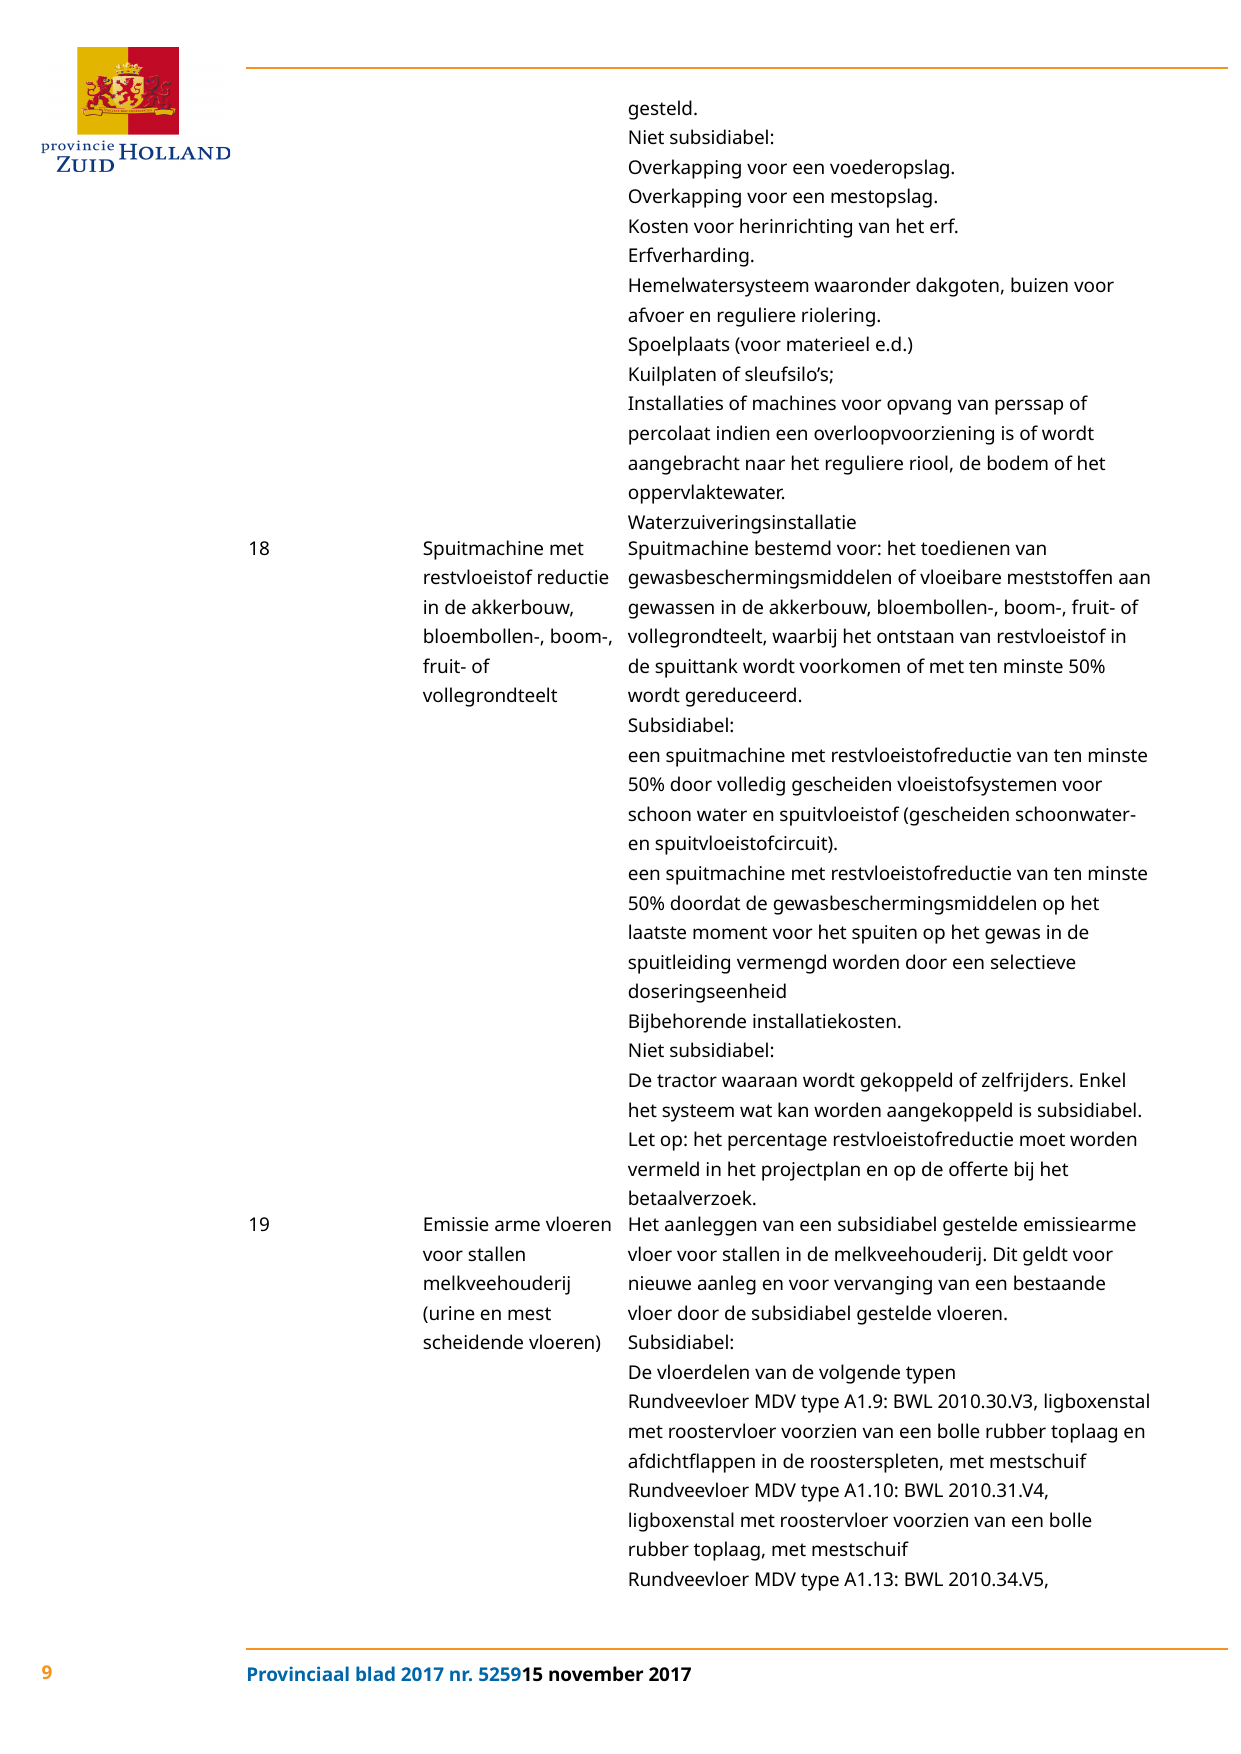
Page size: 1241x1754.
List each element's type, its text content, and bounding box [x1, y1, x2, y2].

picture [41, 47, 231, 172]
table_cell Spuitmachine bestemd voor: het toedienen van gewasbeschermingsmiddelen of vloeibare meststoffen aan gewassen in de akkerbouw, bloembollen-, boom-, fruit- of vollegrondteelt, waarbij het ontstaan van restvloeistof in de spuittank wordt voorkomen of met ten minste 50% wordt gereduceerd. Subsidiabel: een spuitmachine met restvloeistofreductie van ten minste 50% door volledig gescheiden vloeistofsystemen voor schoon water en spuitvloeistof (gescheiden schoonwater- en spuitvloeistofcircuit). een spuitmachine met restvloeistofreductie van ten minste 50% doordat de gewasbeschermingsmiddelen op het laatste moment voor het spuiten op het gewas in de spuitleiding vermengd worden door een selectieve doseringseenheid Bijbehorende installatiekosten. Niet subsidiabel: De tractor waaraan wordt gekoppeld of zelfrijders. Enkel het systeem wat kan worden aangekoppeld is subsidiabel. Let op: het percentage restvloeistofreductie moet worden vermeld in het projectplan en op de offerte bij het betaalverzoek. [628, 535, 1152, 1211]
table_cell Spuitmachine met restvloeistof reductie in de akkerbouw, bloembollen-, boom-, fruit- of vollegrondteelt [423, 535, 628, 1211]
table_cell 18 [248, 535, 423, 1211]
table_cell gesteld. Niet subsidiabel: Overkapping voor een voederopslag. Overkapping voor een mestopslag. Kosten voor herinrichting van het erf. Erfverharding. Hemelwatersysteem waaronder dakgoten, buizen voor afvoer en reguliere riolering. Spoelplaats (voor materieel e.d.) Kuilplaten of sleufsilo’s; Installaties of machines voor opvang van perssap of percolaat indien een overloopvoorziening is of wordt aangebracht naar het reguliere riool, de bodem of het oppervlaktewater. Waterzuiveringsinstallatie [628, 95, 1152, 535]
table_cell [423, 95, 628, 535]
table_cell [248, 95, 423, 535]
table_cell Het aanleggen van een subsidiabel gestelde emissiearme vloer voor stallen in de melkveehouderij. Dit geldt voor nieuwe aanleg en voor vervanging van een bestaande vloer door de subsidiabel gestelde vloeren. Subsidiabel: De vloerdelen van de volgende typen Rundveevloer MDV type A1.9: BWL 2010.30.V3, ligboxenstal met roostervloer voorzien van een bolle rubber toplaag en afdichtflappen in de roosterspleten, met mestschuif Rundveevloer MDV type A1.10: BWL 2010.31.V4, ligboxenstal met roostervloer voorzien van een bolle rubber toplaag, met mestschuif Rundveevloer MDV type A1.13: BWL 2010.34.V5, [628, 1211, 1152, 1592]
table_cell 19 [248, 1211, 423, 1592]
table_cell Emissie arme vloeren voor stallen melkveehouderij (urine en mest scheidende vloeren) [423, 1211, 628, 1592]
